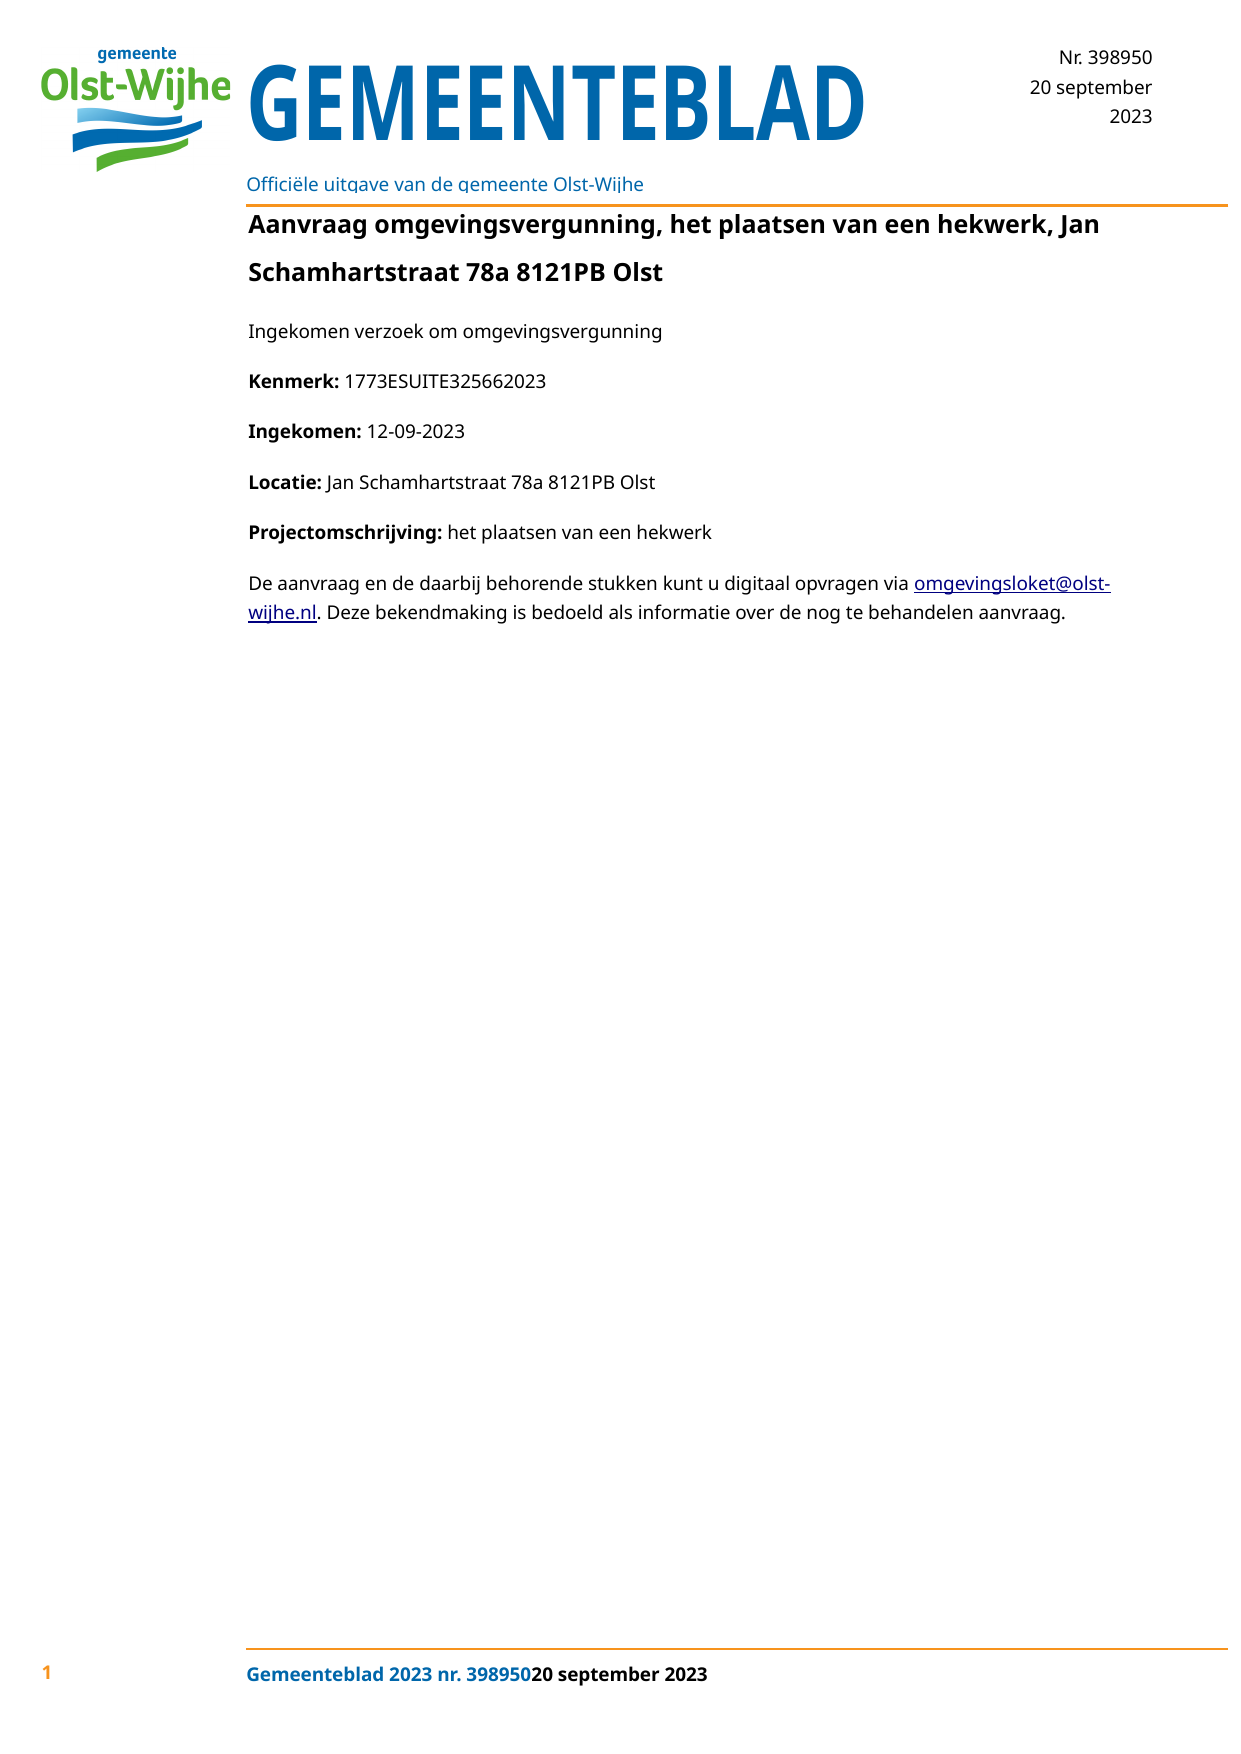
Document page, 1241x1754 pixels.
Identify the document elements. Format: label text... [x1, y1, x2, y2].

text Aanvraag omgevingsvergunning, het plaatsen van een hekwerk, Jan Schamhartstraat 78a 8121PB Olst [248, 207, 1152, 288]
text Ingekomen: 12-09-2023 [248, 419, 1152, 444]
picture [41, 47, 231, 172]
text Kenmerk: 1773ESUITE325662023 [248, 368, 1152, 394]
text Locatie: Jan Schamhartstraat 78a 8121PB Olst [248, 469, 1152, 495]
text Projectomschrijving: het plaatsen van een hekwerk [248, 519, 1152, 545]
text De aanvraag en de daarbij behorende stukken kunt u digitaal opvragen via omgevingsloket@olst-wijhe.nl. Deze bekendmaking is bedoeld als informatie over de nog te behandelen aanvraag. [248, 570, 1152, 625]
text Ingekomen verzoek om omgevingsvergunning [248, 318, 1152, 344]
